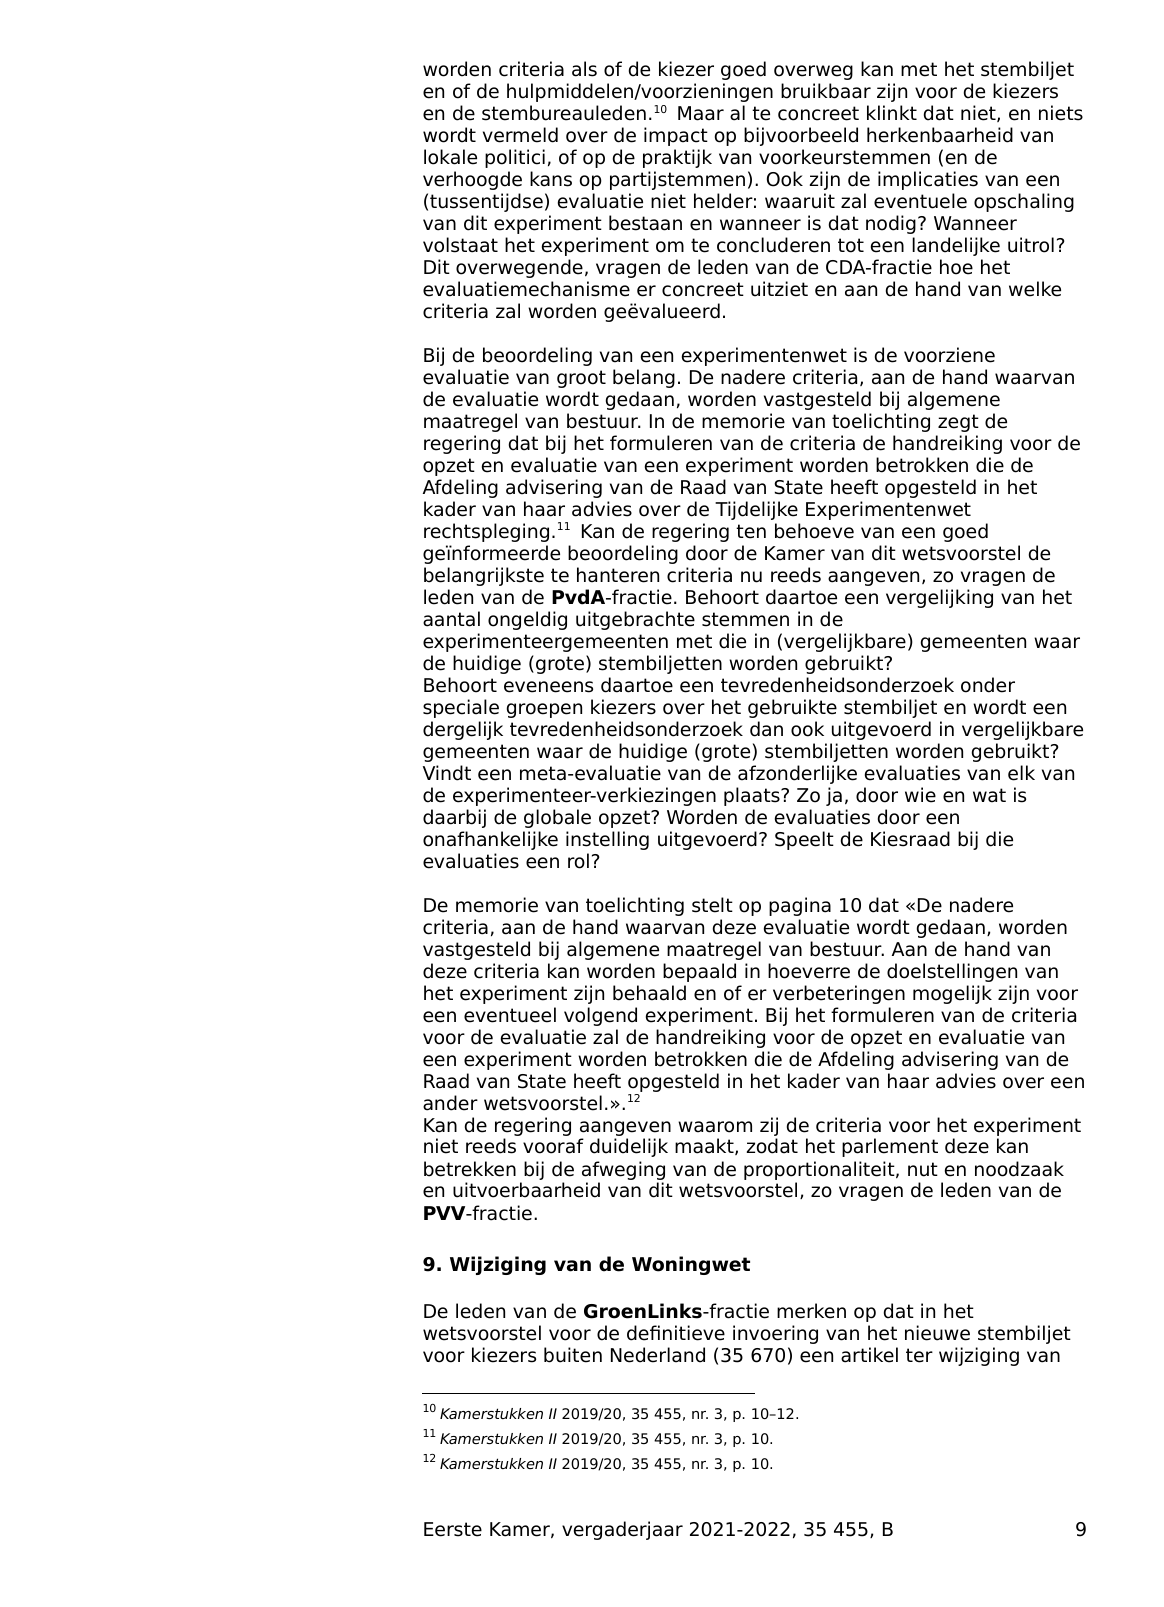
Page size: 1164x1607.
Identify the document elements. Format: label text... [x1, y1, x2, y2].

text Vindt een meta-evaluatie van de afzonderlijke evaluaties van elk van de experimenteer-verkiezingen plaats? Zo ja, door wie en wat is daarbij de globale opzet? Worden de evaluaties door een onafhankelijke instelling uitgevoerd? Speelt de Kiesraad bij die evaluaties een rol? [422, 763, 1087, 872]
text Behoort eveneens daartoe een tevredenheidsonderzoek onder speciale groepen kiezers over het gebruikte stembiljet en wordt een dergelijk tevredenheidsonderzoek dan ook uitgevoerd in vergelijkbare gemeenten waar de huidige (grote) stembiljetten worden gebruikt? [422, 675, 1087, 763]
text Kamerstukken II 2019/20, 35 455, nr. 3, p. 10–12. [422, 1402, 1087, 1424]
text Bij de beoordeling van een experimentenwet is de voorziene evaluatie van groot belang. De nadere criteria, aan de hand waarvan de evaluatie wordt gedaan, worden vastgesteld bij algemene maatregel van bestuur. In de memorie van toelichting zegt de regering dat bij het formuleren van de criteria de handreiking voor de opzet en evaluatie van een experiment worden betrokken die de Afdeling advisering van de Raad van State heeft opgesteld in het kader van haar advies over de Tijdelijke Experimentenwet rechtspleging. Kan de regering ten behoeve van een goed geïnformeerde beoordeling door de Kamer van dit wetsvoorstel de belangrijkste te hanteren criteria nu reeds aangeven, zo vragen de leden van de PvdA-fractie. Behoort daartoe een vergelijking van het aantal ongeldig uitgebrachte stemmen in de experimenteergemeenten met die in (vergelijkbare) gemeenten waar de huidige (grote) stembiljetten worden gebruikt? [422, 345, 1087, 675]
text worden criteria als of de kiezer goed overweg kan met het stembiljet en of de hulpmiddelen/voorzieningen bruikbaar zijn voor de kiezers en de stembureauleden. Maar al te concreet klinkt dat niet, en niets wordt vermeld over de impact op bijvoorbeeld herkenbaarheid van lokale politici, of op de praktijk van voorkeurstemmen (en de verhoogde kans op partijstemmen). Ook zijn de implicaties van een (tussentijdse) evaluatie niet helder: waaruit zal eventuele opschaling van dit experiment bestaan en wanneer is dat nodig? Wanneer volstaat het experiment om te concluderen tot een landelijke uitrol? Dit overwegende, vragen de leden van de CDA-fractie hoe het evaluatiemechanisme er concreet uitziet en aan de hand van welke criteria zal worden geëvalueerd. [422, 59, 1087, 323]
subtitle 9. Wijziging van de Woningwet [422, 1254, 1087, 1276]
text De leden van de GroenLinks-fractie merken op dat in het wetsvoorstel voor de definitieve invoering van het nieuwe stembiljet voor kiezers buiten Nederland (35 670) een artikel ter wijziging van [422, 1301, 1087, 1367]
text Kamerstukken II 2019/20, 35 455, nr. 3, p. 10. [422, 1452, 1087, 1474]
text De memorie van toelichting stelt op pagina 10 dat «De nadere criteria, aan de hand waarvan deze evaluatie wordt gedaan, worden vastgesteld bij algemene maatregel van bestuur. Aan de hand van deze criteria kan worden bepaald in hoeverre de doelstellingen van het experiment zijn behaald en of er verbeteringen mogelijk zijn voor een eventueel volgend experiment. Bij het formuleren van de criteria voor de evaluatie zal de handreiking voor de opzet en evaluatie van een experiment worden betrokken die de Afdeling advisering van de Raad van State heeft opgesteld in het kader van haar advies over een ander wetsvoorstel.». [422, 895, 1087, 1114]
text Kan de regering aangeven waarom zij de criteria voor het experiment niet reeds vooraf duidelijk maakt, zodat het parlement deze kan betrekken bij de afweging van de proportionaliteit, nut en noodzaak en uitvoerbaarheid van dit wetsvoorstel, zo vragen de leden van de PVV-fractie. [422, 1114, 1087, 1224]
text Kamerstukken II 2019/20, 35 455, nr. 3, p. 10. [422, 1427, 1087, 1449]
